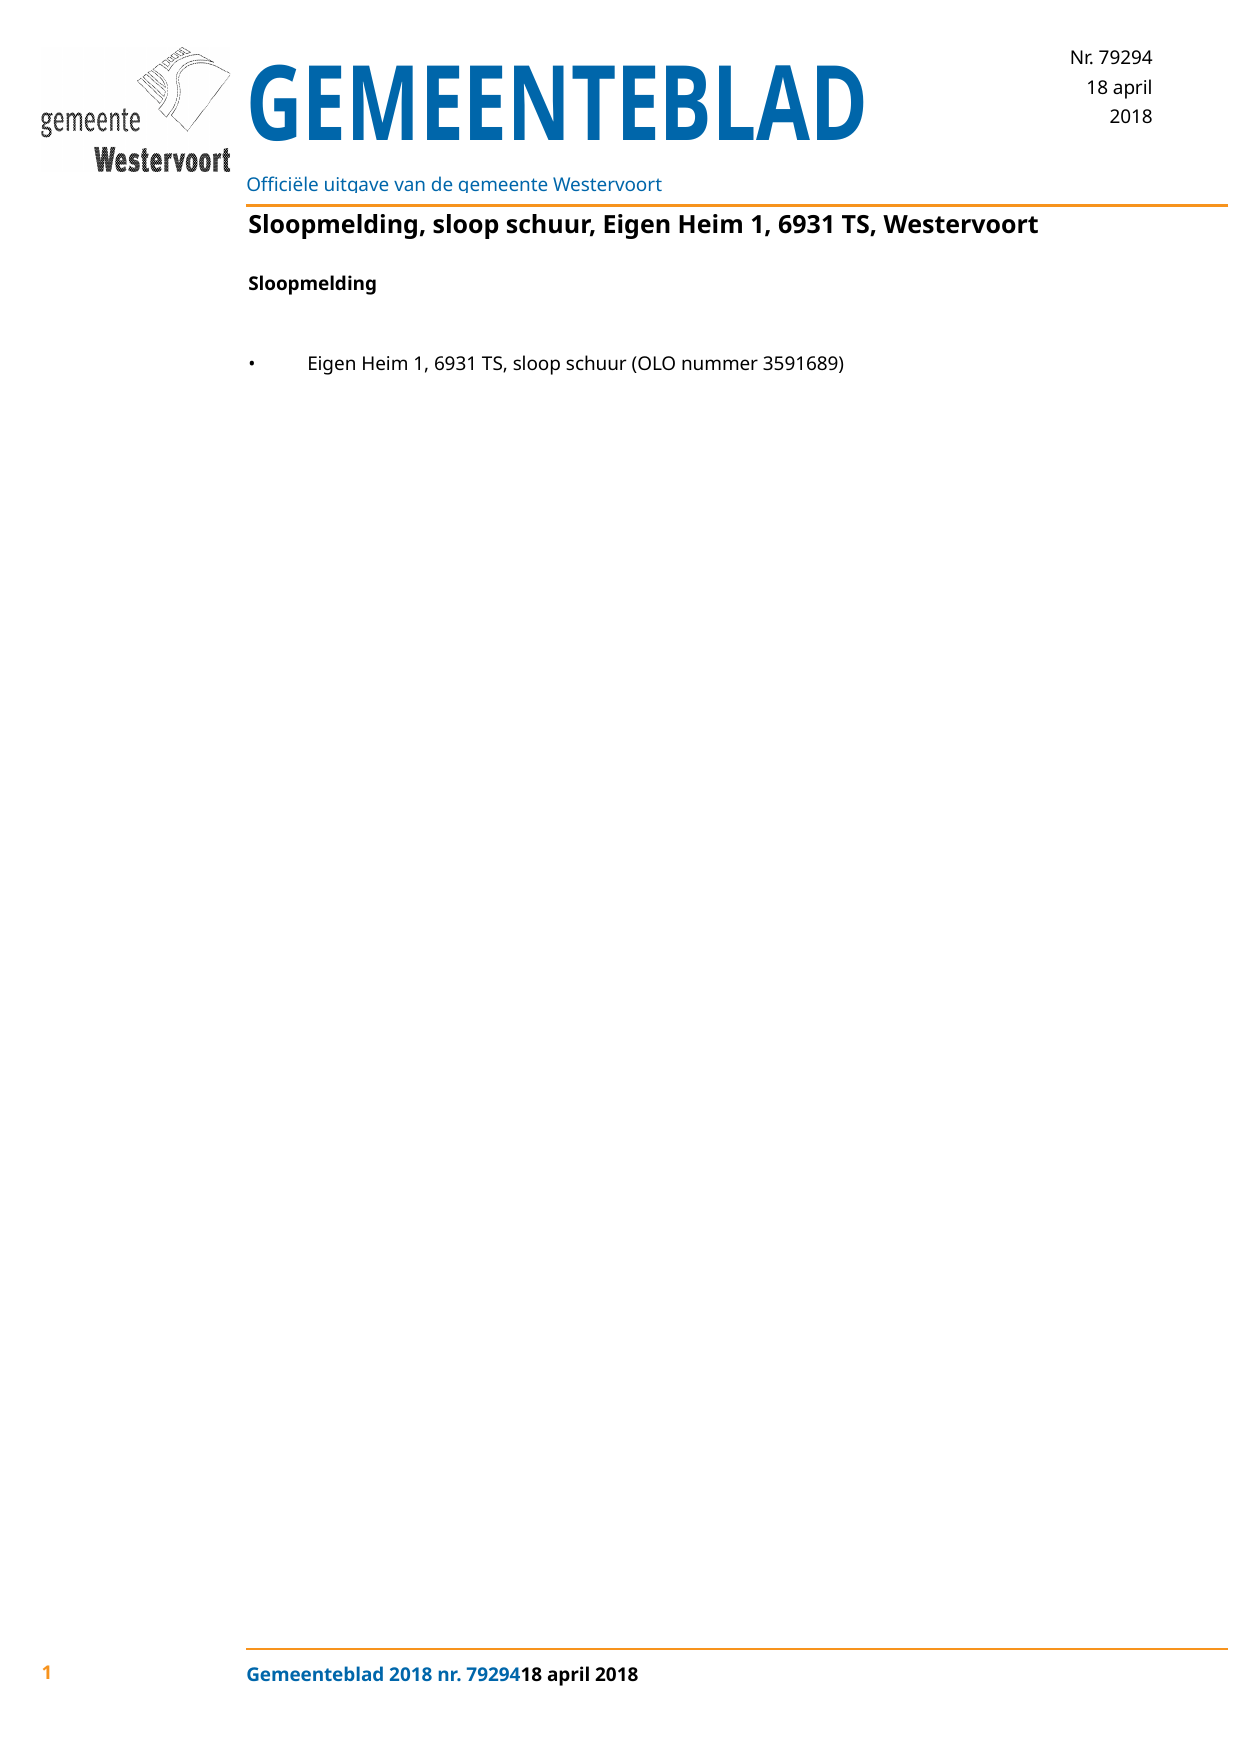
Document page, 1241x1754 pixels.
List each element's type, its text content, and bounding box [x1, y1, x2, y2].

text Sloopmelding [248, 270, 1152, 296]
text Sloopmelding, sloop schuur, Eigen Heim 1, 6931 TS, Westervoort [248, 207, 1152, 241]
list Eigen Heim 1, 6931 TS, sloop schuur (OLO nummer 3591689) [248, 350, 1152, 376]
picture [41, 47, 231, 172]
